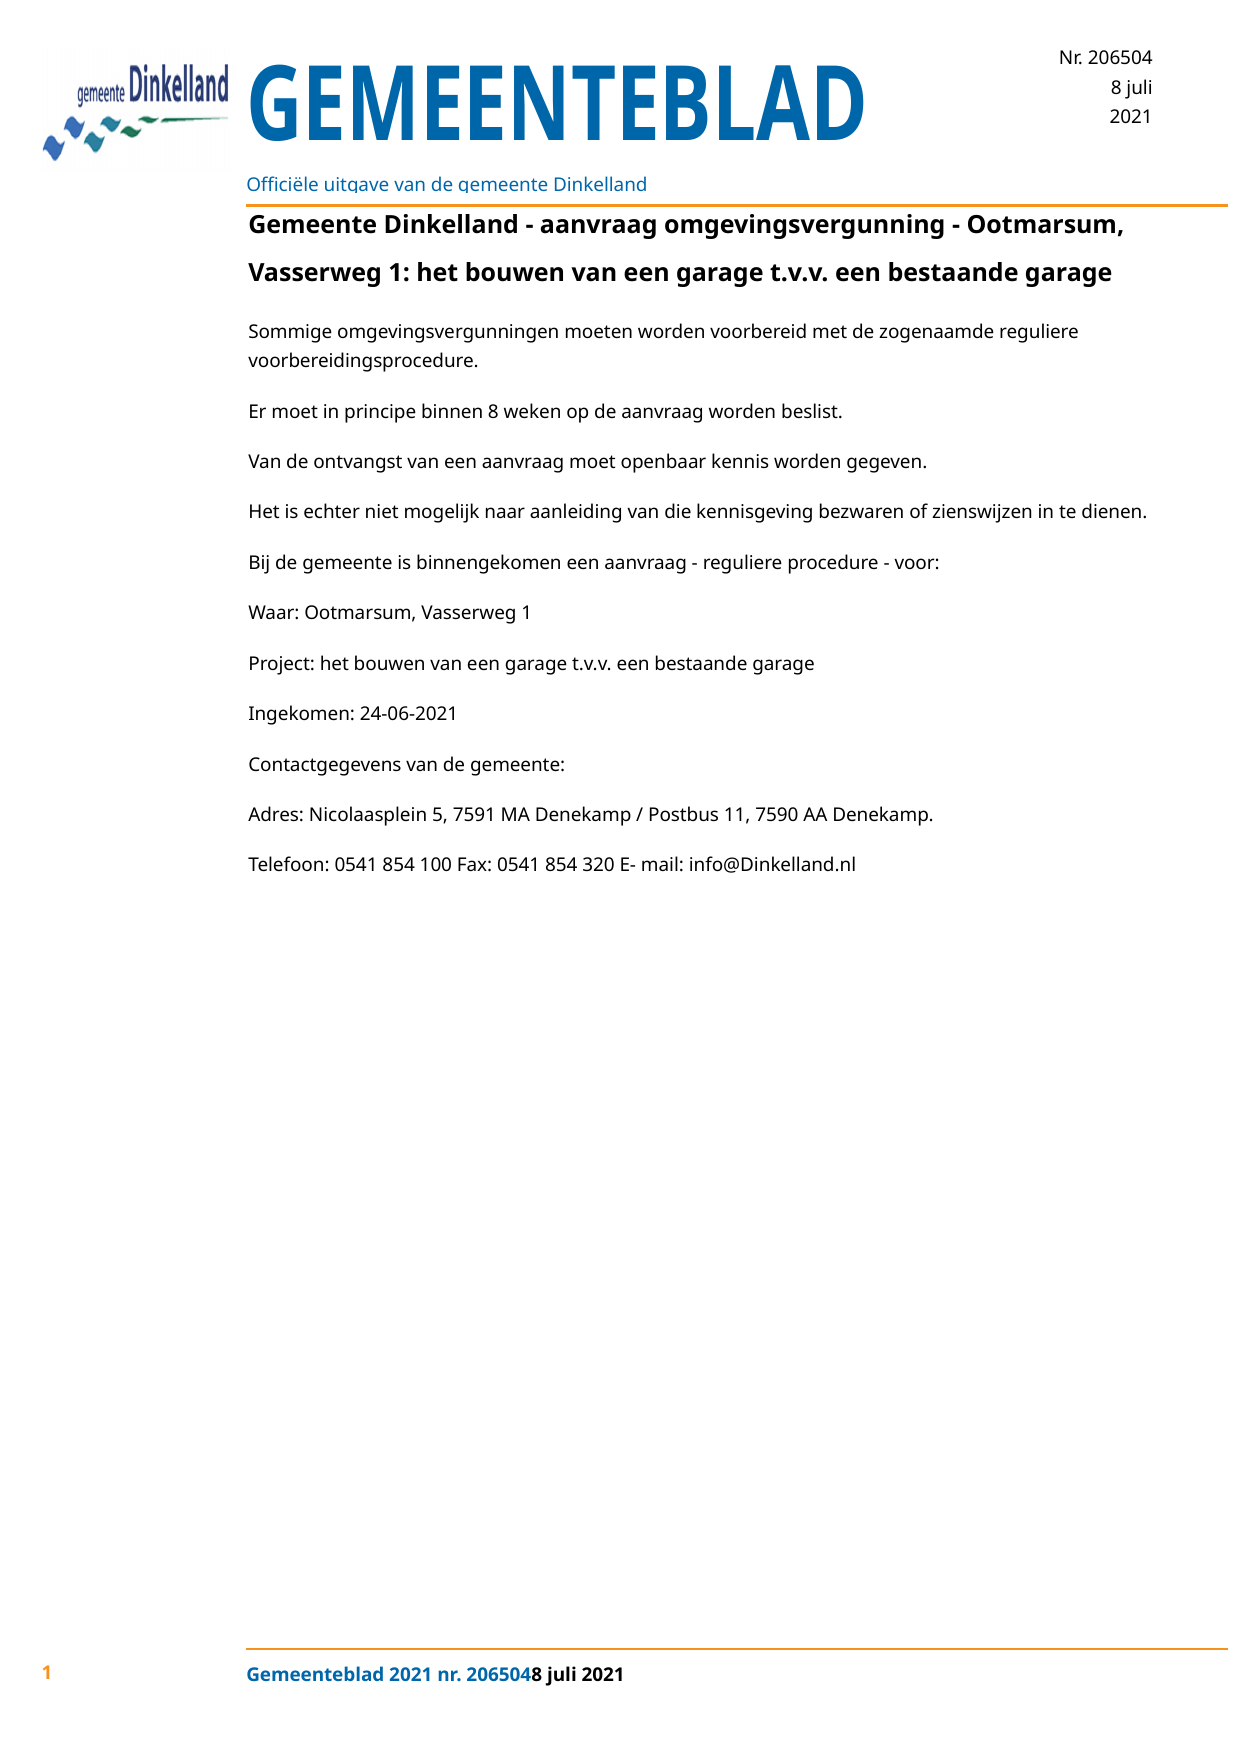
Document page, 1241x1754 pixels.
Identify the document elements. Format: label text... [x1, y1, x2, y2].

text Adres: Nicolaasplein 5, 7591 MA Denekamp / Postbus 11, 7590 AA Denekamp. [248, 801, 1152, 827]
text Waar: Ootmarsum, Vasserweg 1 [248, 599, 1152, 625]
text Telefoon: 0541 854 100 Fax: 0541 854 320 E- mail: info@Dinkelland.nl [248, 852, 1152, 877]
picture [41, 47, 231, 172]
text Van de ontvangst van een aanvraag moet openbaar kennis worden gegeven. [248, 448, 1152, 474]
text Gemeente Dinkelland - aanvraag omgevingsvergunning - Ootmarsum, Vasserweg 1: het bouwen van een garage t.v.v. een bestaande garage [248, 207, 1152, 288]
text Contactgegevens van de gemeente: [248, 751, 1152, 777]
text Ingekomen: 24-06-2021 [248, 700, 1152, 726]
text Er moet in principe binnen 8 weken op de aanvraag worden beslist. [248, 398, 1152, 424]
text Bij de gemeente is binnengekomen een aanvraag - reguliere procedure - voor: [248, 549, 1152, 575]
text Sommige omgevingsvergunningen moeten worden voorbereid met de zogenaamde reguliere voorbereidingsprocedure. [248, 318, 1152, 373]
text Het is echter niet mogelijk naar aanleiding van die kennisgeving bezwaren of zienswijzen in te dienen. [248, 499, 1152, 524]
text Project: het bouwen van een garage t.v.v. een bestaande garage [248, 650, 1152, 676]
